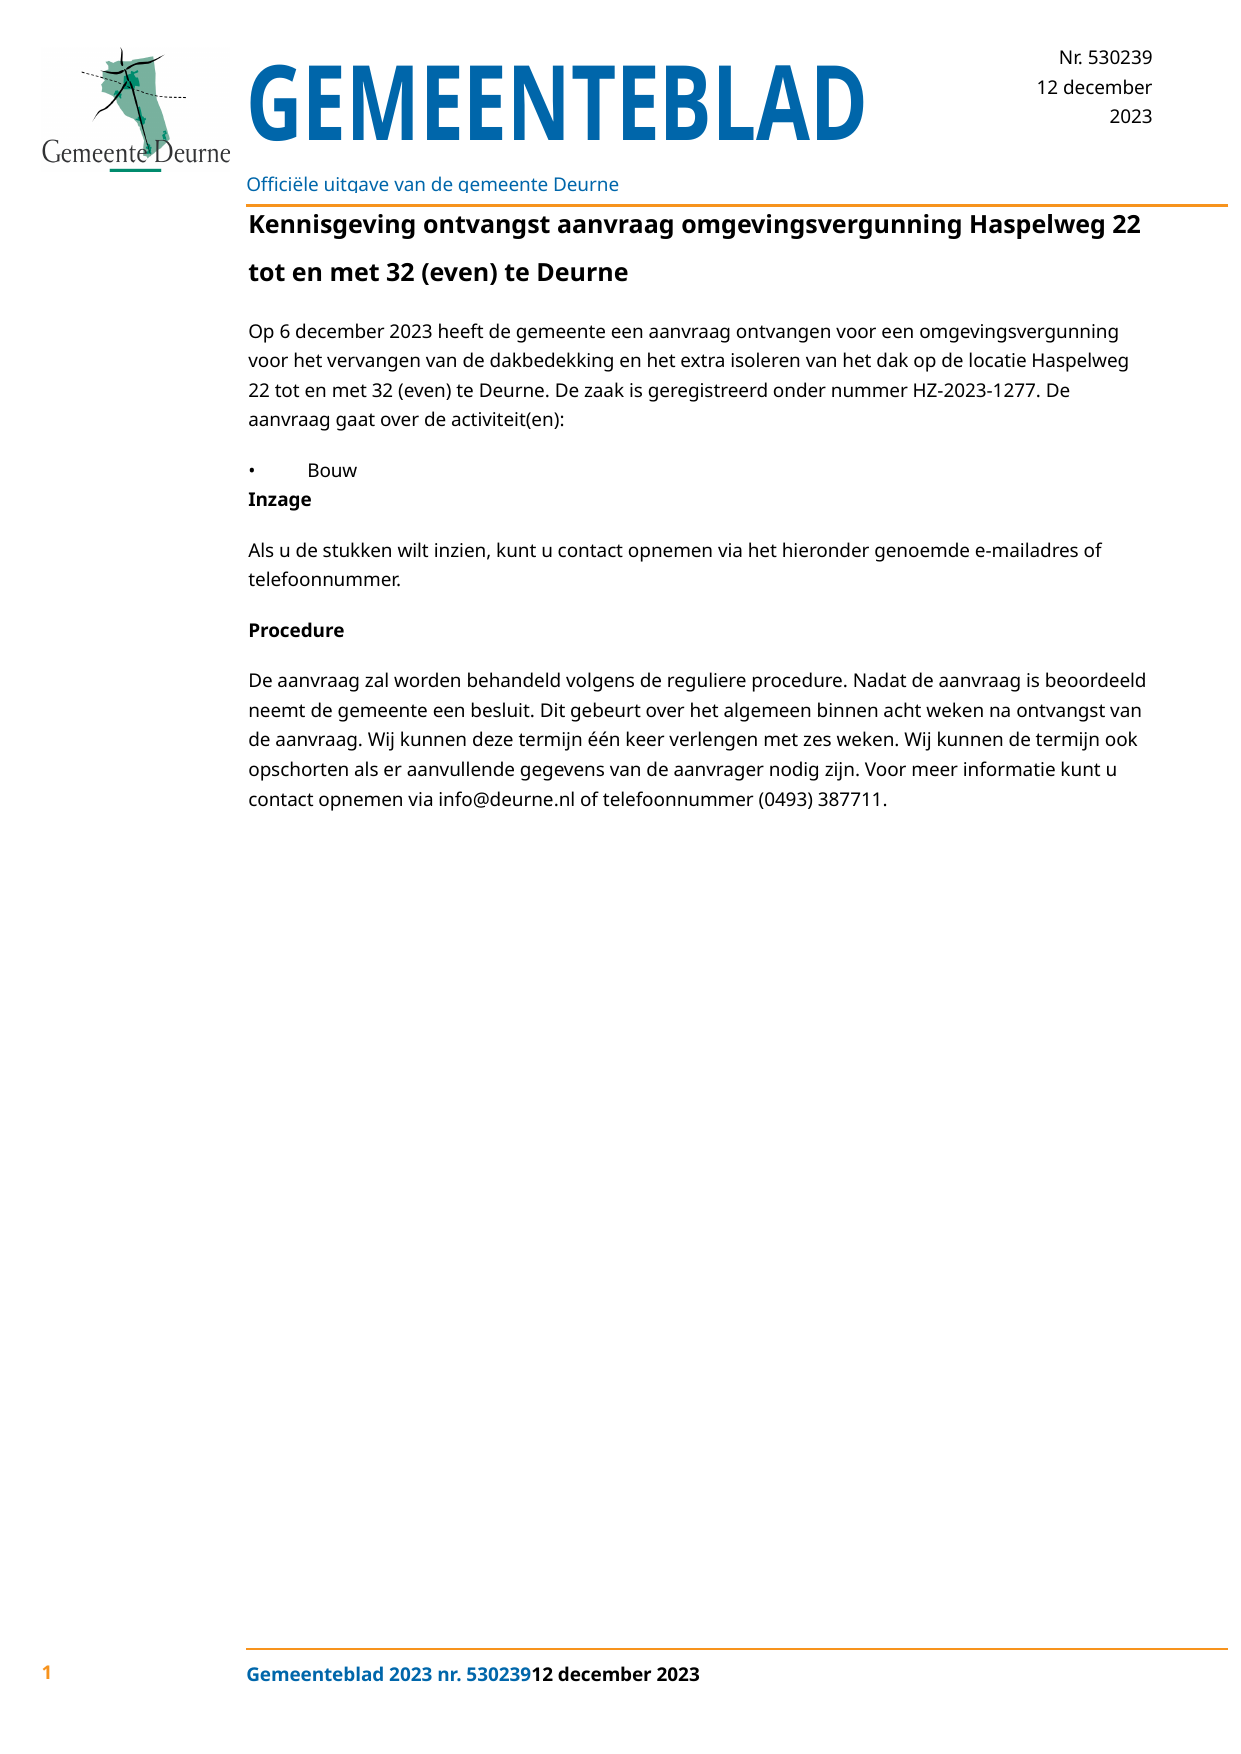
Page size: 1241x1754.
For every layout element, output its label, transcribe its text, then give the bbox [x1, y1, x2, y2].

list Bouw [248, 457, 1152, 483]
text Kennisgeving ontvangst aanvraag omgevingsvergunning Haspelweg 22 tot en met 32 (even) te Deurne [248, 207, 1152, 288]
text Inzage [248, 487, 1152, 512]
text Procedure [248, 617, 1152, 643]
text De aanvraag zal worden behandeld volgens de reguliere procedure. Nadat de aanvraag is beoordeeld neemt de gemeente een besluit. Dit gebeurt over het algemeen binnen acht weken na ontvangst van de aanvraag. Wij kunnen deze termijn één keer verlengen met zes weken. Wij kunnen de termijn ook opschorten als er aanvullende gegevens van de aanvrager nodig zijn. Voor meer informatie kunt u contact opnemen via info@deurne.nl of telefoonnummer (0493) 387711. [248, 667, 1152, 812]
text Op 6 december 2023 heeft de gemeente een aanvraag ontvangen voor een omgevingsvergunning voor het vervangen van de dakbedekking en het extra isoleren van het dak op de locatie Haspelweg 22 tot en met 32 (even) te Deurne. De zaak is geregistreerd onder nummer HZ-2023-1277. De aanvraag gaat over de activiteit(en): [248, 318, 1152, 432]
picture [41, 47, 231, 172]
text Als u de stukken wilt inzien, kunt u contact opnemen via het hieronder genoemde e-mailadres of telefoonnummer. [248, 537, 1152, 592]
